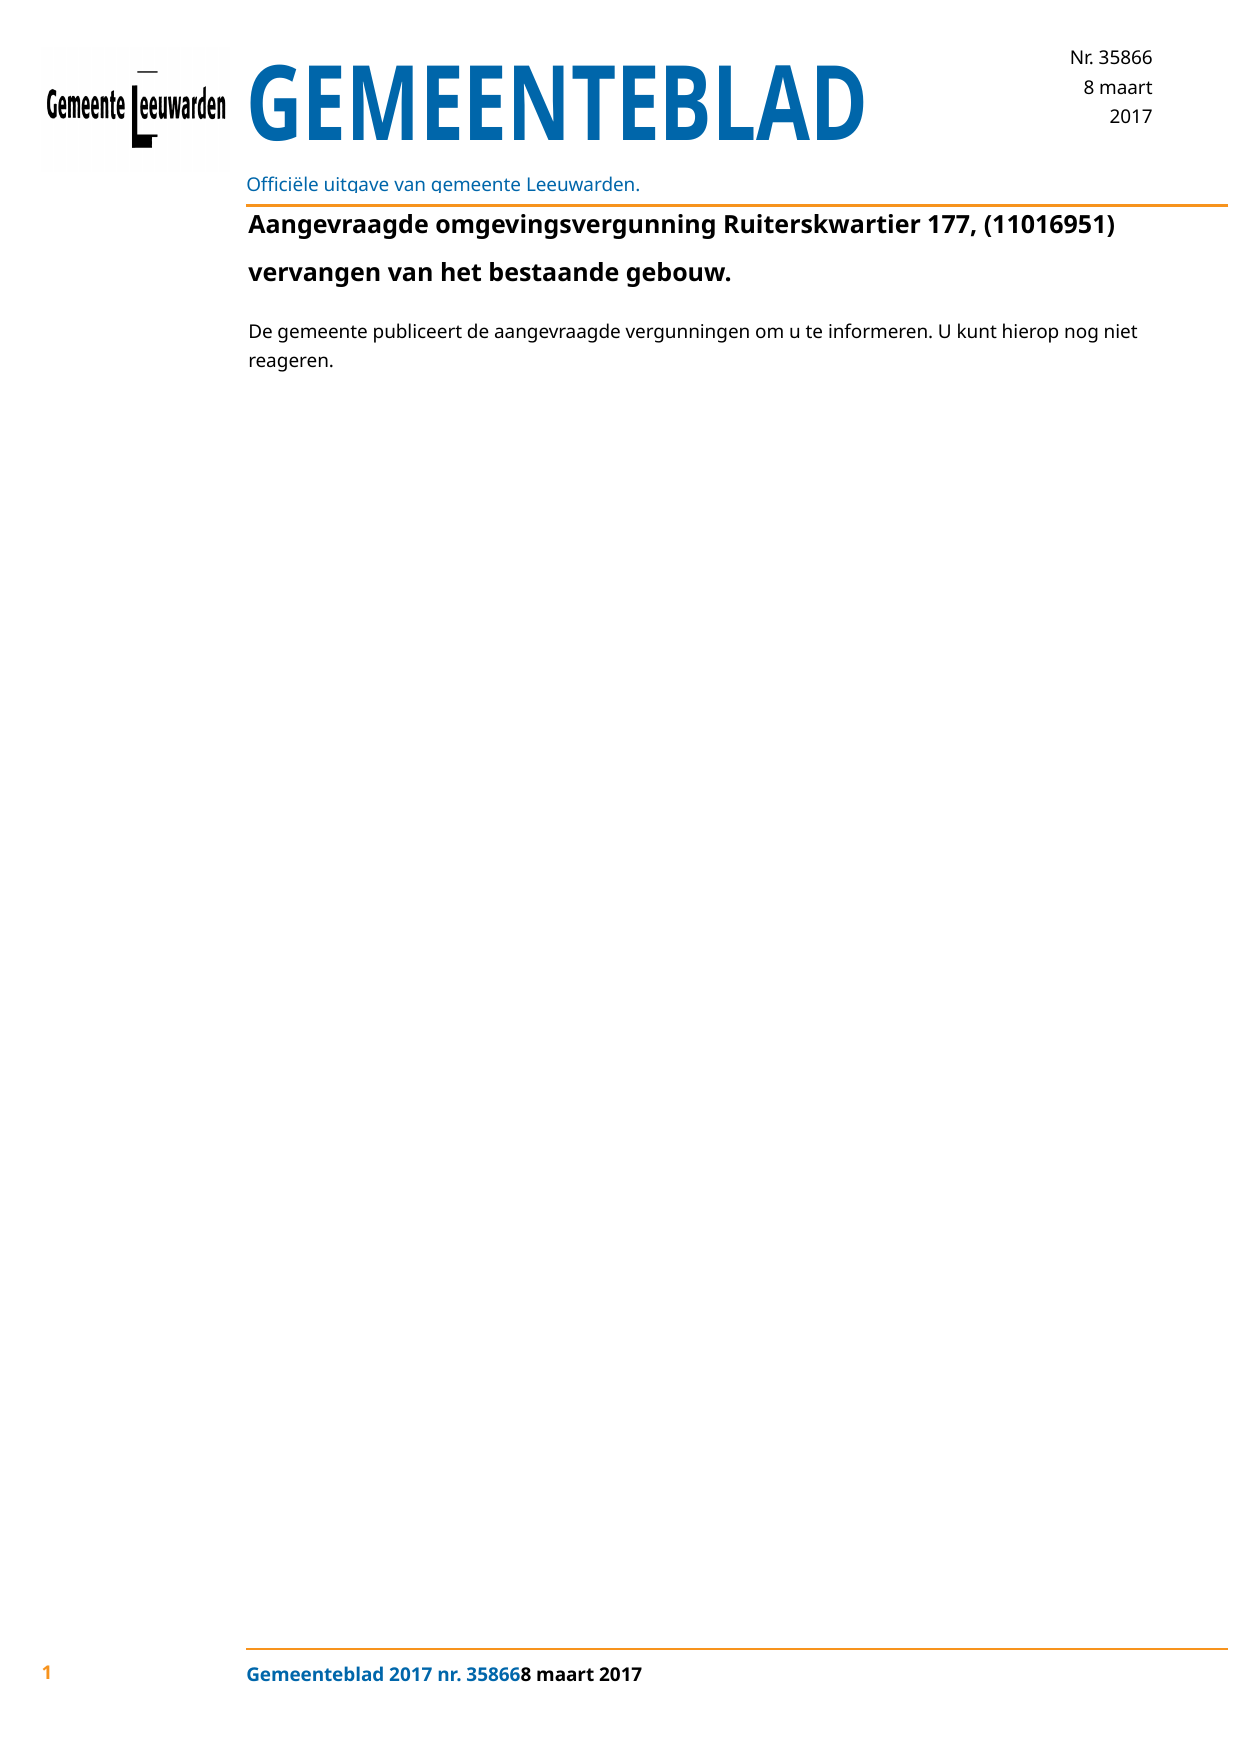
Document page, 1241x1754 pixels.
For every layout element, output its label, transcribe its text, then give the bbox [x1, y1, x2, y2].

text Aangevraagde omgevingsvergunning Ruiterskwartier 177, (11016951) vervangen van het bestaande gebouw. [248, 207, 1152, 288]
picture [41, 47, 231, 172]
text De gemeente publiceert de aangevraagde vergunningen om u te informeren. U kunt hierop nog niet reageren. [248, 318, 1152, 373]
